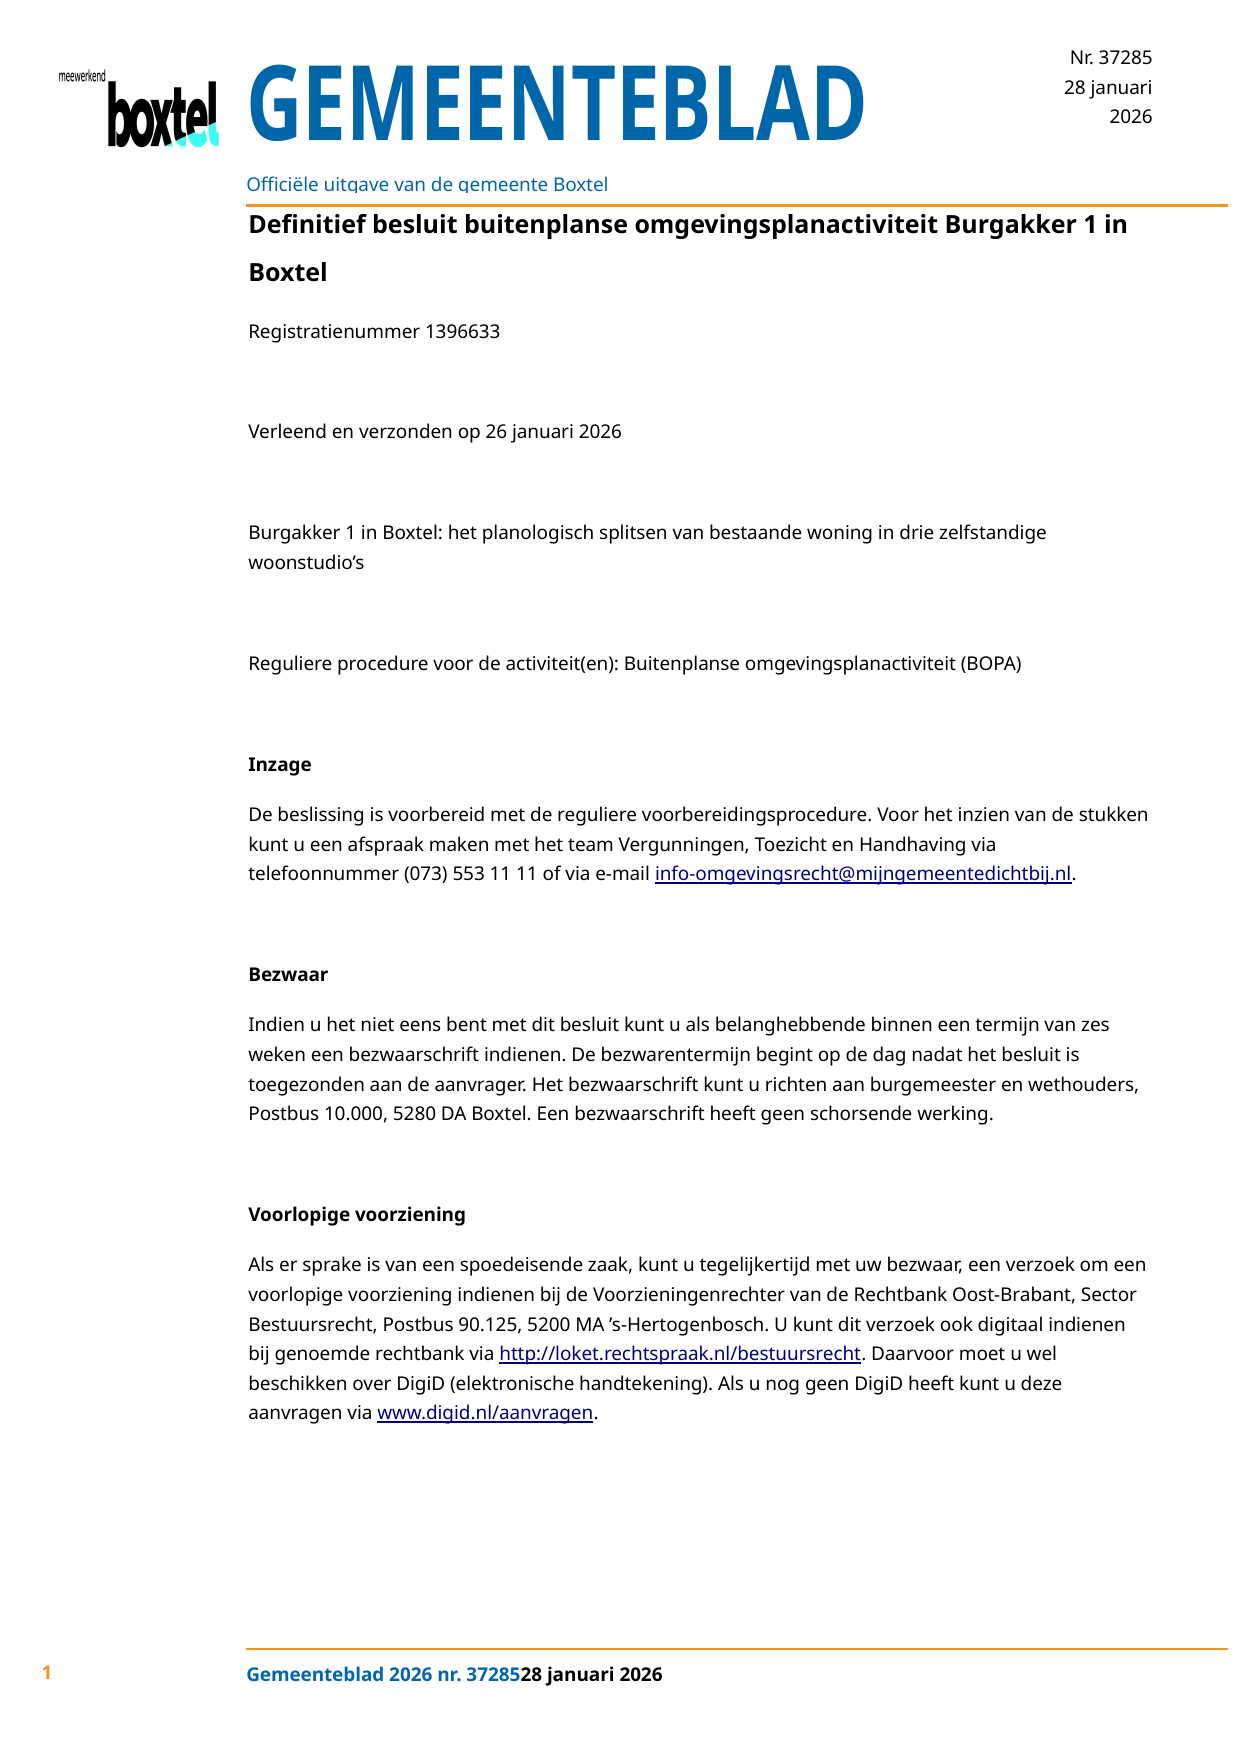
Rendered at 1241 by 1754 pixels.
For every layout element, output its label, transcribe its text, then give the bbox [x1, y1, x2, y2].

text Voorlopige voorziening [248, 1201, 1152, 1227]
text Indien u het niet eens bent met dit besluit kunt u als belanghebbende binnen een termijn van zes weken een bezwaarschrift indienen. De bezwarentermijn begint op de dag nadat het besluit is toegezonden aan de aanvrager. Het bezwaarschrift kunt u richten aan burgemeester en wethouders, Postbus 10.000, 5280 DA Boxtel. Een bezwaarschrift heeft geen schorsende werking. [248, 1012, 1152, 1126]
text Verleend en verzonden op 26 januari 2026 [248, 419, 1152, 444]
text Definitief besluit buitenplanse omgevingsplanactiviteit Burgakker 1 in Boxtel [248, 207, 1152, 288]
text Burgakker 1 in Boxtel: het planologisch splitsen van bestaande woning in drie zelfstandige woonstudio’s [248, 519, 1152, 575]
picture [41, 47, 231, 172]
text De beslissing is voorbereid met de reguliere voorbereidingsprocedure. Voor het inzien van de stukken kunt u een afspraak maken met het team Vergunningen, Toezicht en Handhaving via telefoonnummer (073) 553 11 11 of via e-mail info-omgevingsrecht@mijngemeentedichtbij.nl. [248, 801, 1152, 886]
text Inzage [248, 751, 1152, 777]
text Als er sprake is van een spoedeisende zaak, kunt u tegelijkertijd met uw bezwaar, een verzoek om een voorlopige voorziening indienen bij de Voorzieningenrechter van de Rechtbank Oost-Brabant, Sector Bestuursrecht, Postbus 90.125, 5200 MA ’s-Hertogenbosch. U kunt dit verzoek ook digitaal indienen bij genoemde rechtbank via http://loket.rechtspraak.nl/bestuursrecht. Daarvoor moet u wel beschikken over DigiD (elektronische handtekening). Als u nog geen DigiD heeft kunt u deze aanvragen via www.digid.nl/aanvragen. [248, 1252, 1152, 1425]
text Reguliere procedure voor de activiteit(en): Buitenplanse omgevingsplanactiviteit (BOPA) [248, 650, 1152, 676]
text Registratienummer 1396633 [248, 318, 1152, 344]
text Bezwaar [248, 961, 1152, 987]
